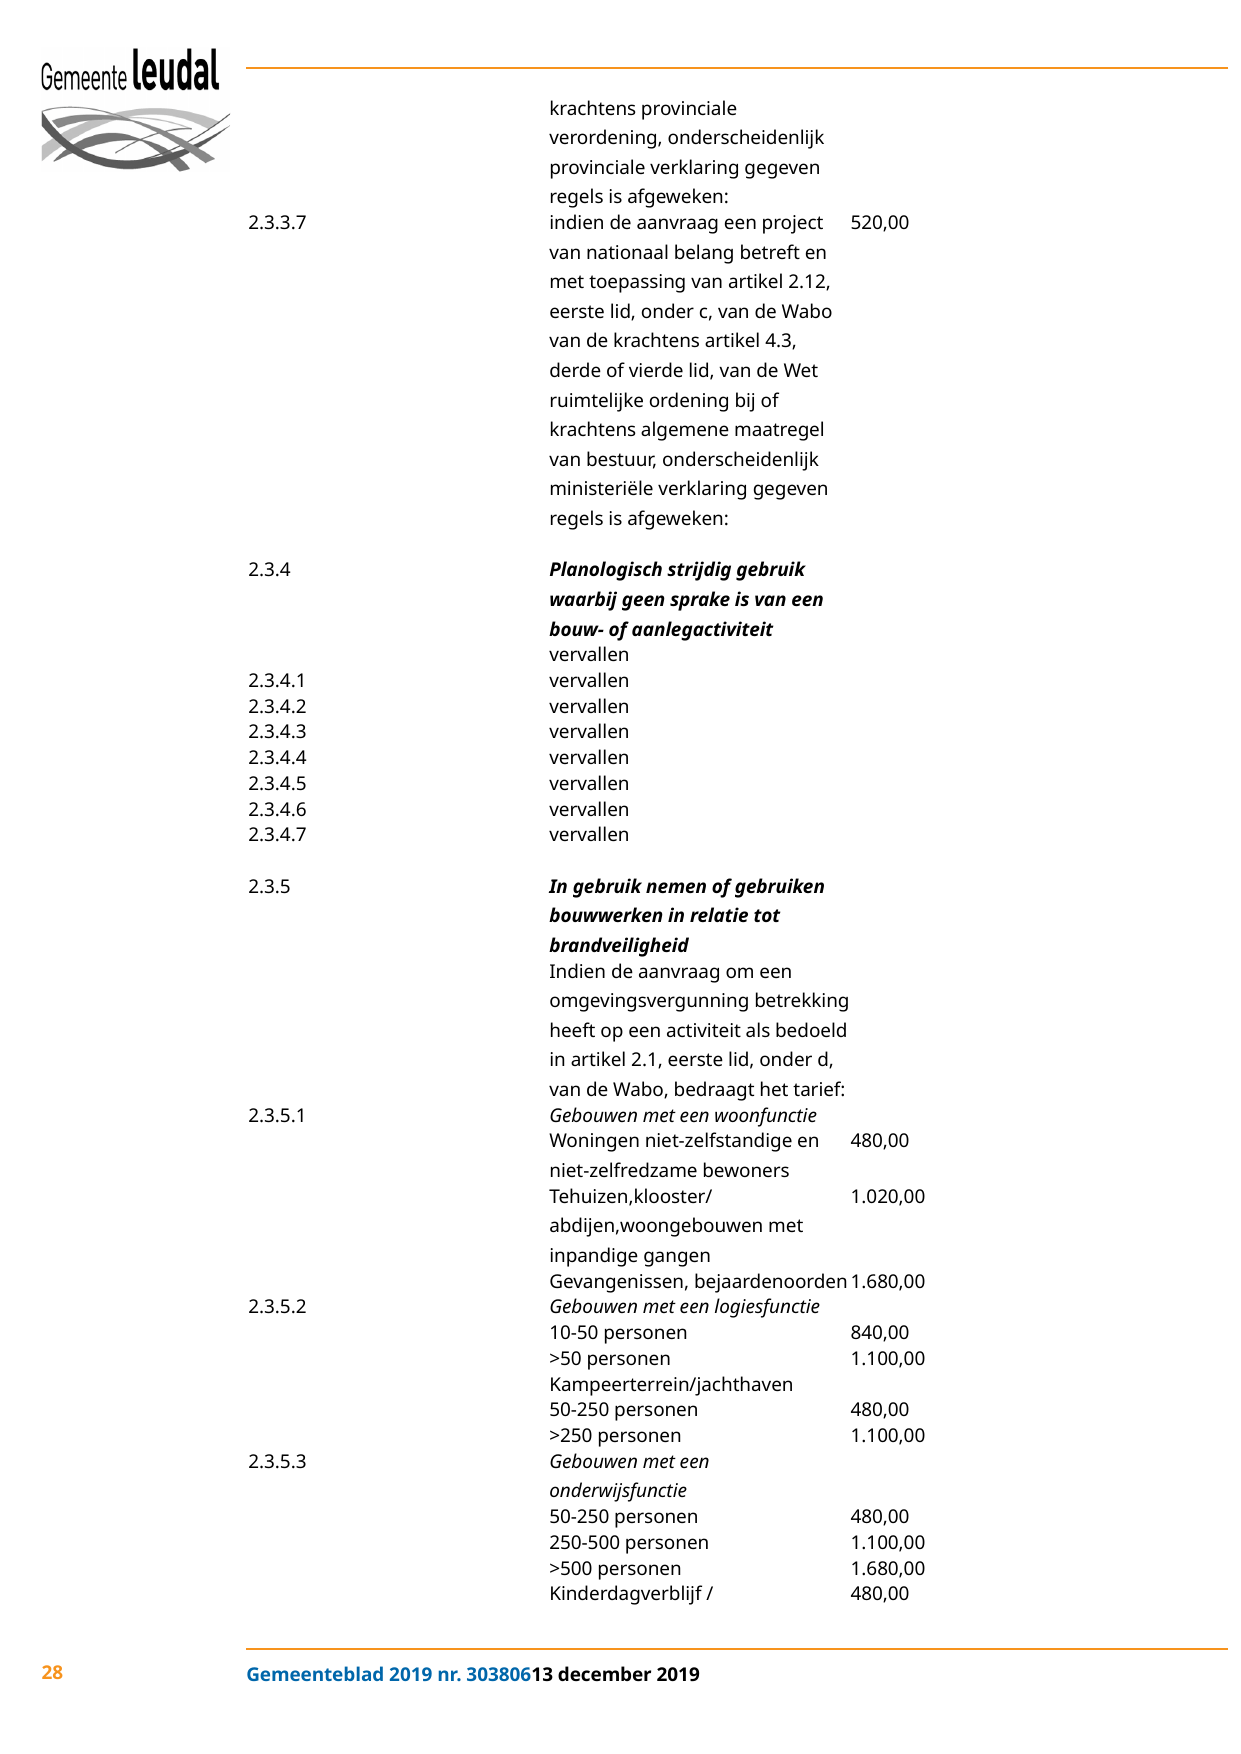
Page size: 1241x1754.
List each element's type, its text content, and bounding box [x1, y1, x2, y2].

table_cell 2.3.4.4 [248, 744, 549, 770]
table_cell 480,00 [850, 1581, 1152, 1606]
table_cell vervallen [549, 770, 850, 796]
table_cell 2.3.5.2 [248, 1294, 549, 1319]
table_cell 1.100,00 [850, 1529, 1152, 1555]
table_cell krachtens provinciale verordening, onderscheidenlijk provinciale verklaring gegeven regels is afgeweken: [549, 95, 850, 209]
table_cell 1.020,00 [850, 1183, 1152, 1268]
table_cell >500 personen [549, 1555, 850, 1581]
table_cell [850, 641, 1152, 667]
table_cell [850, 531, 1152, 557]
table_cell [850, 693, 1152, 719]
table_cell [850, 770, 1152, 796]
table_cell [248, 1503, 549, 1529]
table_cell [248, 1128, 549, 1183]
table_cell 840,00 [850, 1319, 1152, 1345]
table_cell 2.3.3.7 [248, 209, 549, 531]
table_cell [248, 531, 549, 557]
table_cell 2.3.4 [248, 557, 549, 641]
table_cell >250 personen [549, 1422, 850, 1448]
table_cell 1.100,00 [850, 1422, 1152, 1448]
table_cell [248, 95, 549, 209]
table_cell 480,00 [850, 1503, 1152, 1529]
table_cell 1.680,00 [850, 1555, 1152, 1581]
table_cell 2.3.4.6 [248, 796, 549, 822]
table_cell >50 personen [549, 1345, 850, 1371]
table_cell [248, 1371, 549, 1397]
table_cell 2.3.4.2 [248, 693, 549, 719]
table_cell 2.3.4.1 [248, 667, 549, 693]
table_cell [850, 1371, 1152, 1397]
table_cell [248, 1529, 549, 1555]
table_cell [248, 1183, 549, 1268]
table_cell 2.3.5 [248, 873, 549, 958]
table_cell vervallen [549, 744, 850, 770]
table_cell vervallen [549, 693, 850, 719]
table_cell 1.680,00 [850, 1268, 1152, 1294]
table_cell [248, 958, 549, 1102]
table_cell vervallen [549, 641, 850, 667]
table_cell 50-250 personen [549, 1397, 850, 1422]
table_cell Kinderdagverblijf / [549, 1581, 850, 1606]
table_cell [850, 557, 1152, 641]
table_cell [850, 95, 1152, 209]
table_cell [248, 1397, 549, 1422]
table_cell 250-500 personen [549, 1529, 850, 1555]
table_cell vervallen [549, 796, 850, 822]
table_cell In gebruik nemen of gebruiken bouwwerken in relatie tot brandveiligheid [549, 873, 850, 958]
table_cell [248, 847, 549, 873]
table_cell [850, 1294, 1152, 1319]
table_cell 480,00 [850, 1128, 1152, 1183]
table_cell 50-250 personen [549, 1503, 850, 1529]
table_cell [850, 822, 1152, 847]
table_cell [248, 1555, 549, 1581]
table_cell [850, 744, 1152, 770]
table_cell Tehuizen,klooster/abdijen,woongebouwen met inpandige gangen [549, 1183, 850, 1268]
table_cell [549, 531, 850, 557]
table_cell [248, 641, 549, 667]
table_cell [850, 1448, 1152, 1503]
table_cell [850, 719, 1152, 744]
table_cell Gebouwen met een woonfunctie [549, 1102, 850, 1128]
table_cell 2.3.4.7 [248, 822, 549, 847]
table_cell [248, 1268, 549, 1294]
table_cell [248, 1422, 549, 1448]
table_cell Gebouwen met een onderwijsfunctie [549, 1448, 850, 1503]
table_cell 2.3.4.5 [248, 770, 549, 796]
table_cell 480,00 [850, 1397, 1152, 1422]
picture [41, 47, 231, 172]
table_cell 10-50 personen [549, 1319, 850, 1345]
table_cell [850, 1102, 1152, 1128]
table_cell Planologisch strijdig gebruik waarbij geen sprake is van een bouw- of aanlegactiviteit [549, 557, 850, 641]
table_cell Gebouwen met een logiesfunctie [549, 1294, 850, 1319]
table_cell [850, 873, 1152, 958]
table_cell Kampeerterrein/jachthaven [549, 1371, 850, 1397]
table_cell 520,00 [850, 209, 1152, 531]
table_cell [850, 958, 1152, 1102]
table_cell [248, 1581, 549, 1606]
table_cell Woningen niet-zelfstandige en niet-zelfredzame bewoners [549, 1128, 850, 1183]
table_cell 2.3.5.1 [248, 1102, 549, 1128]
table_cell [549, 847, 850, 873]
table_cell indien de aanvraag een project van nationaal belang betreft en met toepassing van artikel 2.12, eerste lid, onder c, van de Wabo van de krachtens artikel 4.3, derde of vierde lid, van de Wet ruimtelijke ordening bij of krachtens algemene maatregel van bestuur, onderscheidenlijk ministeriële verklaring gegeven regels is afgeweken: [549, 209, 850, 531]
table_cell Indien de aanvraag om een omgevingsvergunning betrekking heeft op een activiteit als bedoeld in artikel 2.1, eerste lid, onder d, van de Wabo, bedraagt het tarief: [549, 958, 850, 1102]
table_cell vervallen [549, 667, 850, 693]
table_cell [850, 667, 1152, 693]
table_cell [850, 796, 1152, 822]
table_cell 1.100,00 [850, 1345, 1152, 1371]
table_cell vervallen [549, 719, 850, 744]
table_cell 2.3.5.3 [248, 1448, 549, 1503]
table_cell vervallen [549, 822, 850, 847]
table_cell 2.3.4.3 [248, 719, 549, 744]
table_cell [248, 1345, 549, 1371]
table_cell [248, 1319, 549, 1345]
table_cell Gevangenissen, bejaardenoorden [549, 1268, 850, 1294]
table_cell [850, 847, 1152, 873]
